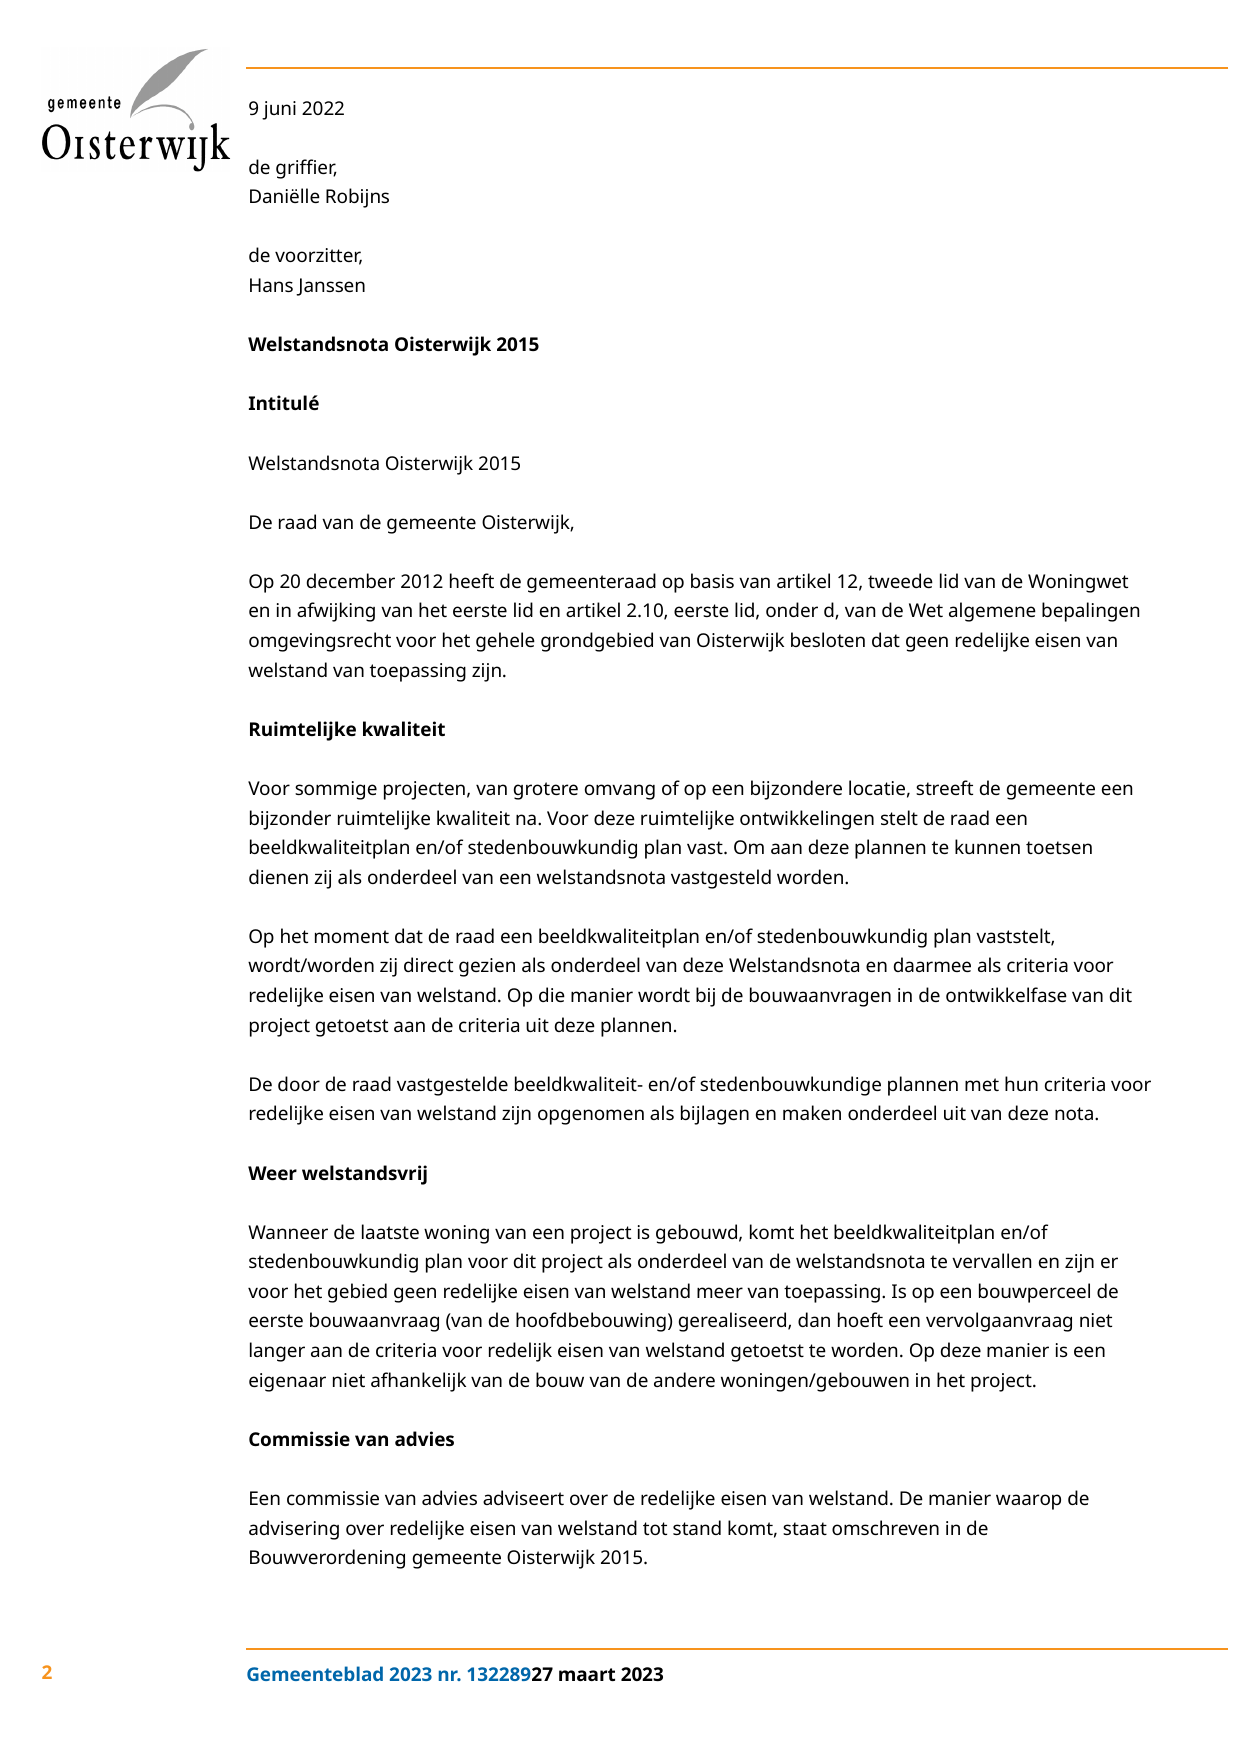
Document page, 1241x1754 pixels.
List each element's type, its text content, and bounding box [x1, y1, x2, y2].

text Wanneer de laatste woning van een project is gebouwd, komt het beeldkwaliteitplan en/of stedenbouwkundig plan voor dit project als onderdeel van de welstandsnota te vervallen en zijn er voor het gebied geen redelijke eisen van welstand meer van toepassing. Is op een bouwperceel de eerste bouwaanvraag (van de hoofdbebouwing) gerealiseerd, dan hoeft een vervolgaanvraag niet langer aan de criteria voor redelijk eisen van welstand getoetst te worden. Op deze manier is een eigenaar niet afhankelijk van de bouw van de andere woningen/gebouwen in het project. [248, 1219, 1152, 1393]
text Weer welstandsvrij [248, 1160, 1152, 1186]
text De door de raad vastgestelde beeldkwaliteit- en/of stedenbouwkundige plannen met hun criteria voor redelijke eisen van welstand zijn opgenomen als bijlagen en maken onderdeel uit van deze nota. [248, 1071, 1152, 1126]
text Op 20 december 2012 heeft de gemeenteraad op basis van artikel 12, tweede lid van de Woningwet en in afwijking van het eerste lid en artikel 2.10, eerste lid, onder d, van de Wet algemene bepalingen omgevingsrecht voor het gehele grondgebied van Oisterwijk besloten dat geen redelijke eisen van welstand van toepassing zijn. [248, 568, 1152, 683]
text Intitulé [248, 391, 1152, 416]
picture [41, 47, 231, 172]
text Welstandsnota Oisterwijk 2015 [248, 450, 1152, 476]
text Commissie van advies [248, 1426, 1152, 1452]
text Welstandsnota Oisterwijk 2015 [248, 331, 1152, 357]
text de griffier, [248, 154, 1152, 180]
text Hans Janssen [248, 272, 1152, 298]
text Op het moment dat de raad een beeldkwaliteitplan en/of stedenbouwkundig plan vaststelt, wordt/worden zij direct gezien als onderdeel van deze Welstandsnota en daarmee als criteria voor redelijke eisen van welstand. Op die manier wordt bij de bouwaanvragen in de ontwikkelfase van dit project getoetst aan de criteria uit deze plannen. [248, 923, 1152, 1038]
text Een commissie van advies adviseert over de redelijke eisen van welstand. De manier waarop de advisering over redelijke eisen van welstand tot stand komt, staat omschreven in de Bouwverordening gemeente Oisterwijk 2015. [248, 1485, 1152, 1570]
text 9 juni 2022 [248, 95, 1152, 121]
text Ruimtelijke kwaliteit [248, 716, 1152, 742]
text Daniëlle Robijns [248, 183, 1152, 209]
text de voorzitter, [248, 243, 1152, 268]
text Voor sommige projecten, van grotere omvang of op een bijzondere locatie, streeft de gemeente een bijzonder ruimtelijke kwaliteit na. Voor deze ruimtelijke ontwikkelingen stelt de raad een beeldkwaliteitplan en/of stedenbouwkundig plan vast. Om aan deze plannen te kunnen toetsen dienen zij als onderdeel van een welstandsnota vastgesteld worden. [248, 775, 1152, 890]
text De raad van de gemeente Oisterwijk, [248, 509, 1152, 535]
